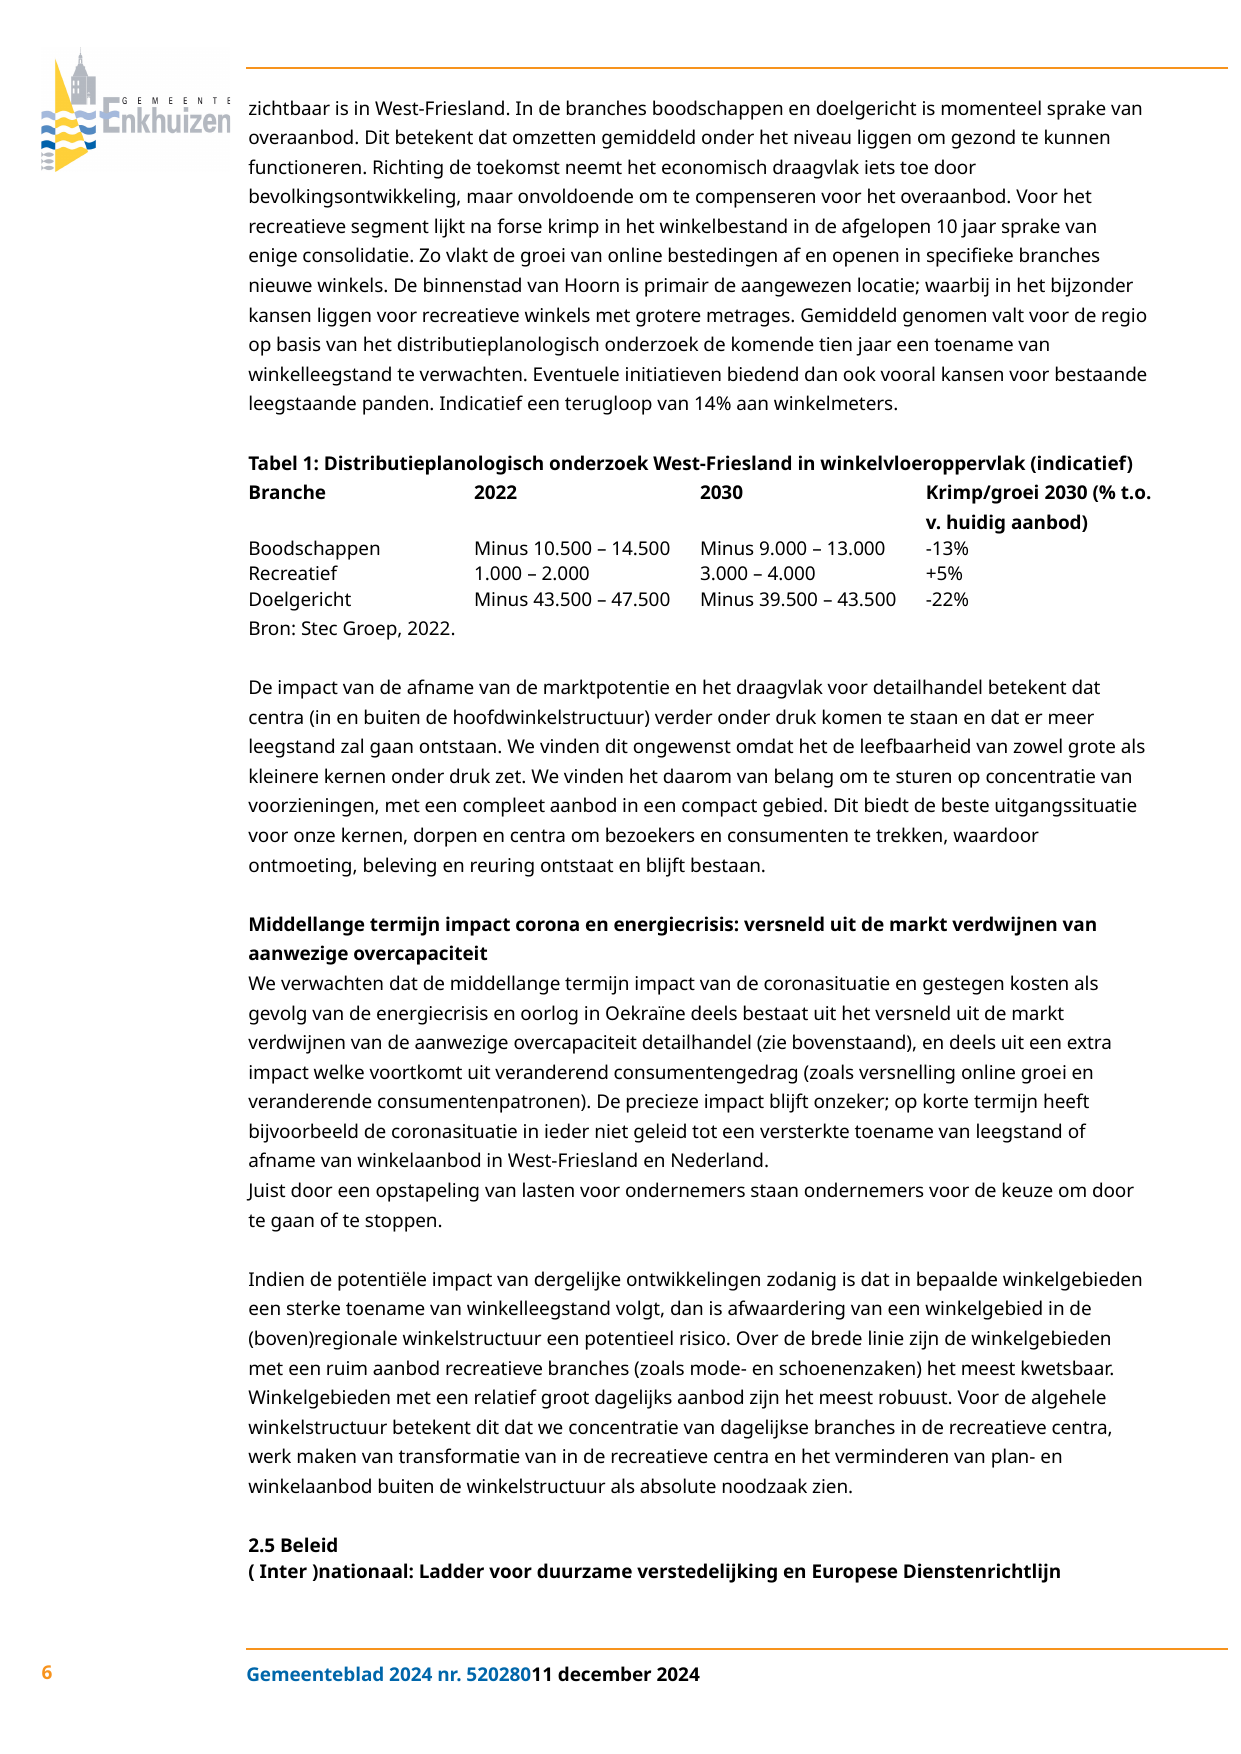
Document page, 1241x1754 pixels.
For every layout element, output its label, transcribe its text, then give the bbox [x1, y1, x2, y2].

picture [41, 47, 231, 172]
text Tabel 1: Distributieplanologisch onderzoek West-Friesland in winkelvloeroppervlak (indicatief) [248, 450, 1152, 476]
table_cell -13% [926, 535, 1152, 561]
table_cell Minus 43.500 – 47.500 [474, 586, 700, 612]
text Bron: Stec Groep, 2022. [248, 615, 1152, 641]
text Indien de potentiële impact van dergelijke ontwikkelingen zodanig is dat in bepaalde winkelgebieden een sterke toename van winkelleegstand volgt, dan is afwaardering van een winkelgebied in de (boven)regionale winkelstructuur een potentieel risico. Over de brede linie zijn de winkelgebieden met een ruim aanbod recreatieve branches (zoals mode- en schoenenzaken) het meest kwetsbaar. Winkelgebieden met een relatief groot dagelijks aanbod zijn het meest robuust. Voor de algehele winkelstructuur betekent dit dat we concentratie van dagelijkse branches in de recreatieve centra, werk maken van transformatie van in de recreatieve centra en het verminderen van plan- en winkelaanbod buiten de winkelstructuur als absolute noodzaak zien. [248, 1266, 1152, 1499]
text Middellange termijn impact corona en energiecrisis: versneld uit de markt verdwijnen van aanwezige overcapaciteit [248, 911, 1152, 966]
table_cell 1.000 – 2.000 [474, 561, 700, 586]
table_cell 3.000 – 4.000 [700, 561, 926, 586]
table_cell Minus 10.500 – 14.500 [474, 535, 700, 561]
text We verwachten dat de middellange termijn impact van de coronasituatie en gestegen kosten als gevolg van de energiecrisis en oorlog in Oekraïne deels bestaat uit het versneld uit de markt verdwijnen van de aanwezige overcapaciteit detailhandel (zie bovenstaand), en deels uit een extra impact welke voortkomt uit veranderend consumentengedrag (zoals versnelling online groei en veranderende consumentenpatronen). De precieze impact blijft onzeker; op korte termijn heeft bijvoorbeeld de coronasituatie in ieder niet geleid tot een versterkte toename van leegstand of afname van winkelaanbod in West-Friesland en Nederland. [248, 970, 1152, 1173]
table_cell Minus 9.000 – 13.000 [700, 535, 926, 561]
text Juist door een opstapeling van lasten voor ondernemers staan ondernemers voor de keuze om door te gaan of te stoppen. [248, 1177, 1152, 1233]
table_header 2022 [474, 480, 700, 535]
table_header Branche [248, 480, 474, 535]
table_cell Recreatief [248, 561, 474, 586]
table_cell Doelgericht [248, 586, 474, 612]
table_cell +5% [926, 561, 1152, 586]
table_header 2030 [700, 480, 926, 535]
table_cell Minus 39.500 – 43.500 [700, 586, 926, 612]
table_cell Boodschappen [248, 535, 474, 561]
table_header Krimp/groei 2030 (% t.o.v. huidig aanbod) [926, 480, 1152, 535]
text De impact van de afname van de marktpotentie en het draagvlak voor detailhandel betekent dat centra (in en buiten de hoofdwinkelstructuur) verder onder druk komen te staan en dat er meer leegstand zal gaan ontstaan. We vinden dit ongewenst omdat het de leefbaarheid van zowel grote als kleinere kernen onder druk zet. We vinden het daarom van belang om te sturen op concentratie van voorzieningen, met een compleet aanbod in een compact gebied. Dit biedt de beste uitgangssituatie voor onze kernen, dorpen en centra om bezoekers en consumenten te trekken, waardoor ontmoeting, beleving en reuring ontstaat en blijft bestaan. [248, 674, 1152, 878]
table_cell -22% [926, 586, 1152, 612]
text zichtbaar is in West-Friesland. In de branches boodschappen en doelgericht is momenteel sprake van overaanbod. Dit betekent dat omzetten gemiddeld onder het niveau liggen om gezond te kunnen functioneren. Richting de toekomst neemt het economisch draagvlak iets toe door bevolkingsontwikkeling, maar onvoldoende om te compenseren voor het overaanbod. Voor het recreatieve segment lijkt na forse krimp in het winkelbestand in de afgelopen 10 jaar sprake van enige consolidatie. Zo vlakt de groei van online bestedingen af en openen in specifieke branches nieuwe winkels. De binnenstad van Hoorn is primair de aangewezen locatie; waarbij in het bijzonder kansen liggen voor recreatieve winkels met grotere metrages. Gemiddeld genomen valt voor de regio op basis van het distributieplanologisch onderzoek de komende tien jaar een toename van winkelleegstand te verwachten. Eventuele initiatieven biedend dan ook vooral kansen voor bestaande leegstaande panden. Indicatief een terugloop van 14% aan winkelmeters. [248, 95, 1152, 416]
text ( Inter )nationaal: Ladder voor duurzame verstedelijking en Europese Dienstenrichtlijn [248, 1558, 1152, 1584]
text 2.5 Beleid [248, 1532, 1152, 1558]
